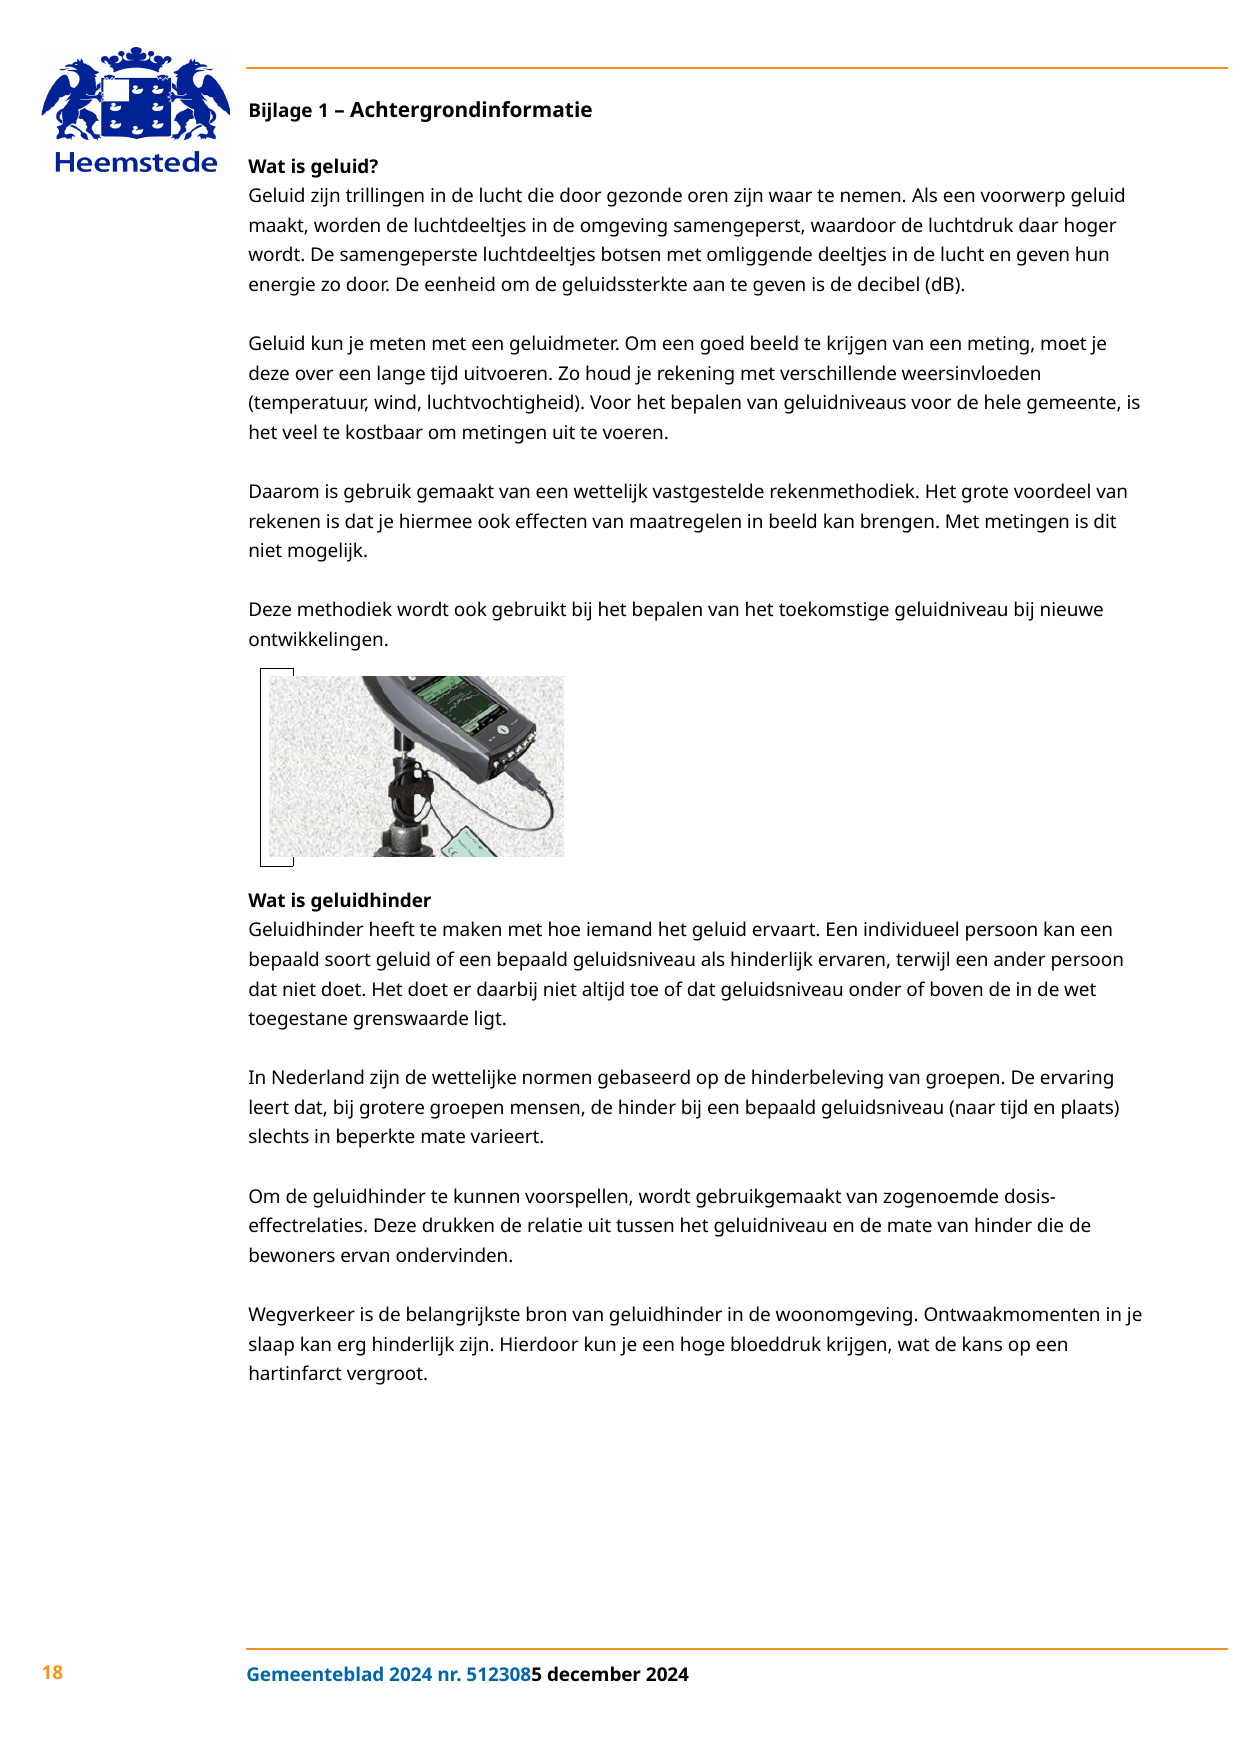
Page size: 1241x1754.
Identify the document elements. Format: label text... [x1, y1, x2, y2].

text Geluidhinder heeft te maken met hoe iemand het geluid ervaart. Een individueel persoon kan een bepaald soort geluid of een bepaald geluidsniveau als hinderlijk ervaren, terwijl een ander persoon dat niet doet. Het doet er daarbij niet altijd toe of dat geluidsniveau onder of boven de in de wet toegestane grenswaarde ligt. [248, 917, 1152, 1031]
text Geluid zijn trillingen in de lucht die door gezonde oren zijn waar te nemen. Als een voorwerp geluid maakt, worden de luchtdeeltjes in de omgeving samengeperst, waardoor de luchtdruk daar hoger wordt. De samengeperste luchtdeeltjes botsen met omliggende deeltjes in de lucht en geven hun energie zo door. De eenheid om de geluidssterkte aan te geven is de decibel (dB). [248, 182, 1152, 297]
text Deze methodiek wordt ook gebruikt bij het bepalen van het toekomstige geluidniveau bij nieuwe ontwikkelingen. [248, 597, 1152, 652]
text Wegverkeer is de belangrijkste bron van geluidhinder in de woonomgeving. Ontwaakmomenten in je slaap kan erg hinderlijk zijn. Hierdoor kun je een hoge bloeddruk krijgen, wat de kans op een hartinfarct vergroot. [248, 1301, 1152, 1386]
text Wat is geluidhinder [248, 887, 1152, 913]
picture [41, 47, 231, 172]
text In Nederland zijn de wettelijke normen gebaseerd op de hinderbeleving van groepen. De ervaring leert dat, bij grotere groepen mensen, de hinder bij een bepaald geluidsniveau (naar tijd en plaats) slechts in beperkte mate varieert. [248, 1064, 1152, 1149]
text Bijlage 1 – Achtergrondinformatie [248, 95, 1152, 123]
picture [268, 676, 565, 857]
text Om de geluidhinder te kunnen voorspellen, wordt gebruikgemaakt van zogenoemde dosis-effectrelaties. Deze drukken de relatie uit tussen het geluidniveau en de mate van hinder die de bewoners ervan ondervinden. [248, 1183, 1152, 1268]
text Geluid kun je meten met een geluidmeter. Om een goed beeld te krijgen van een meting, moet je deze over een lange tijd uitvoeren. Zo houd je rekening met verschillende weersinvloeden (temperatuur, wind, luchtvochtigheid). Voor het bepalen van geluidniveaus voor de hele gemeente, is het veel te kostbaar om metingen uit te voeren. [248, 330, 1152, 445]
text Daarom is gebruik gemaakt van een wettelijk vastgestelde rekenmethodiek. Het grote voordeel van rekenen is dat je hiermee ook effecten van maatregelen in beeld kan brengen. Met metingen is dit niet mogelijk. [248, 478, 1152, 563]
text Wat is geluid? [248, 153, 1152, 179]
